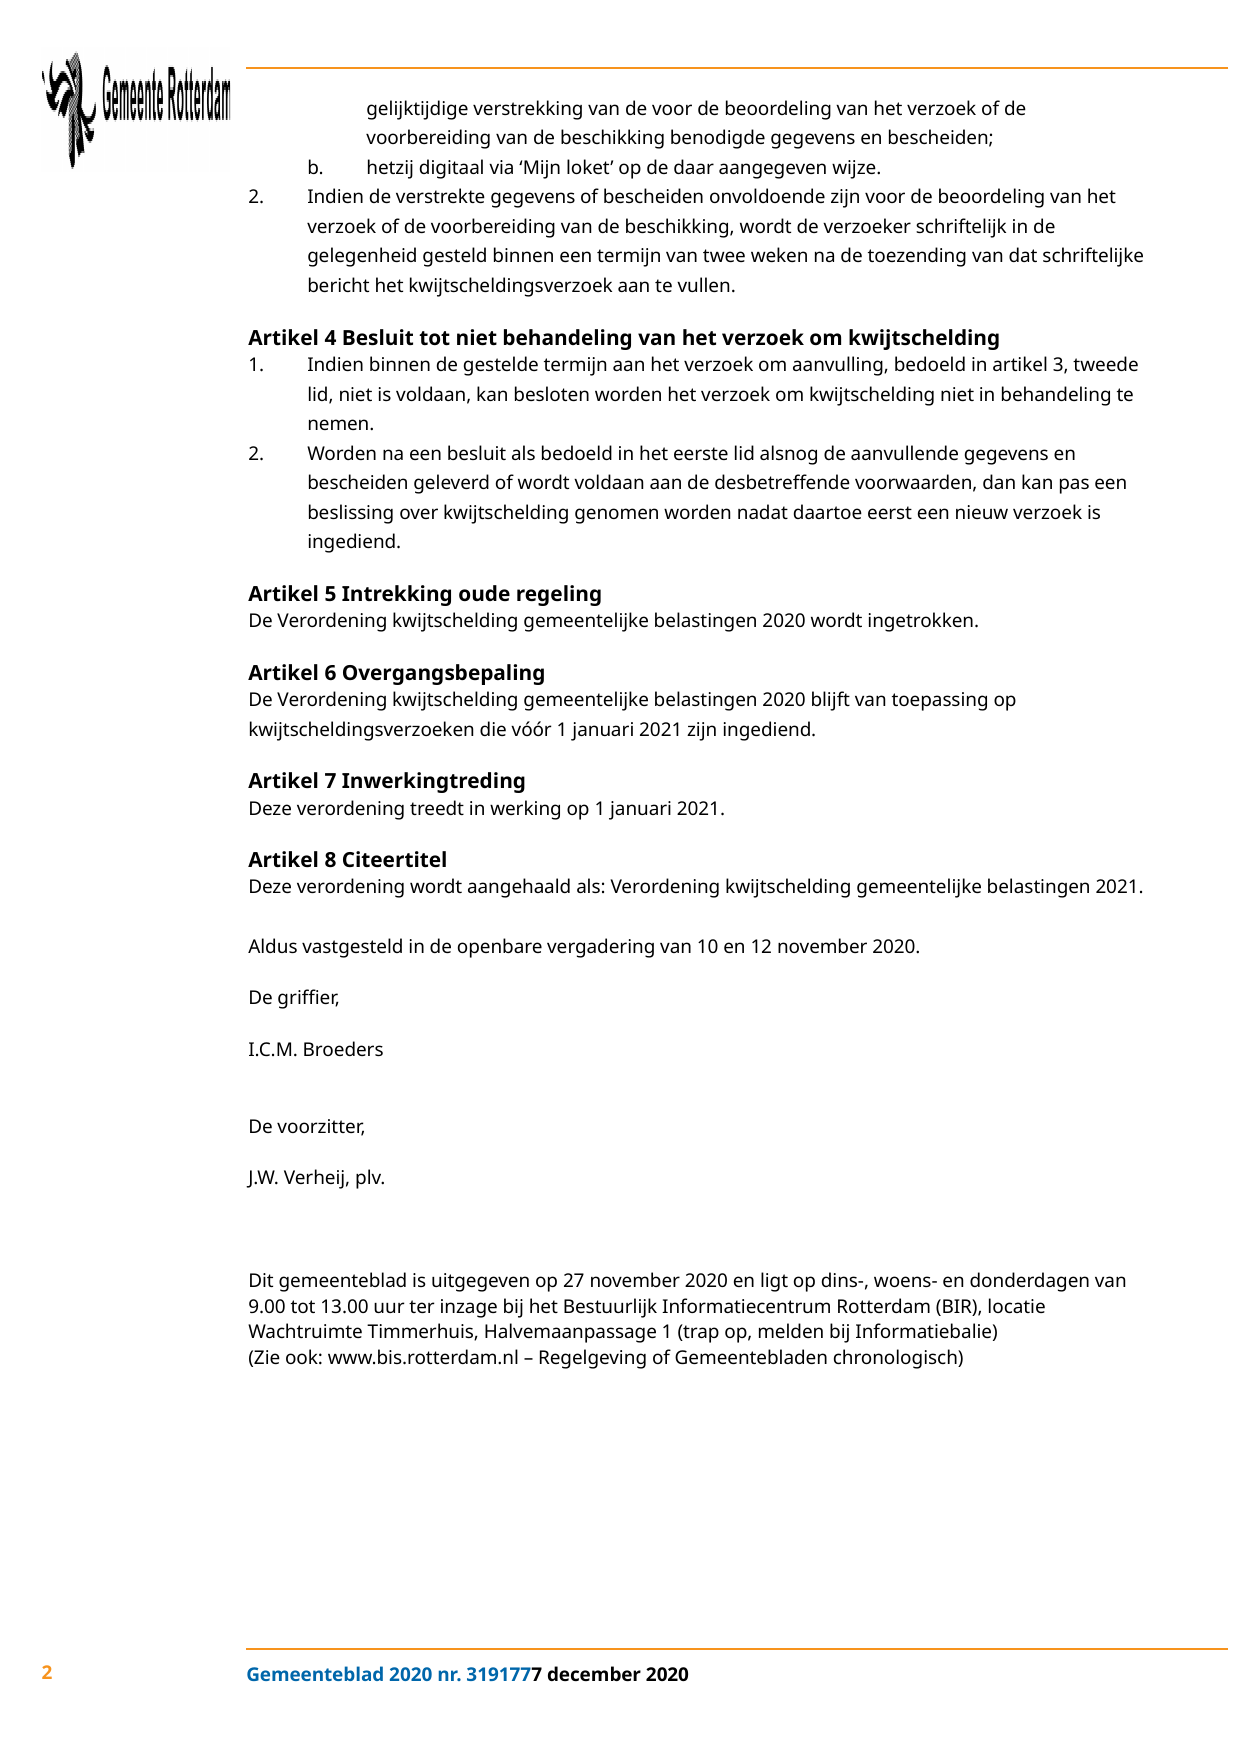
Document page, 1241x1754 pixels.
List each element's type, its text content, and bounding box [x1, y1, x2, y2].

text Artikel 7 Inwerkingtreding [248, 766, 1152, 795]
list Indien de verstrekte gegevens of bescheiden onvoldoende zijn voor de beoordeling van het verzoek of de voorbereiding van de beschikking, wordt de verzoeker schriftelijk in de gelegenheid gesteld binnen een termijn van twee weken na de toezending van dat schriftelijke bericht het kwijtscheldingsverzoek aan te vullen. [248, 183, 1152, 298]
text Aldus vastgesteld in de openbare vergadering van 10 en 12 november 2020. [248, 933, 1152, 958]
list Worden na een besluit als bedoeld in het eerste lid alsnog de aanvullende gegevens en bescheiden geleverd of wordt voldaan aan de desbetreffende voorwaarden, dan kan pas een beslissing over kwijtschelding genomen worden nadat daartoe eerst een nieuw verzoek is ingediend. [248, 440, 1152, 554]
text I.C.M. Broeders [248, 1036, 1152, 1061]
text Artikel 8 Citeertitel [248, 845, 1152, 874]
text De Verordening kwijtschelding gemeentelijke belastingen 2020 blijft van toepassing op kwijtscheldingsverzoeken die vóór 1 januari 2021 zijn ingediend. [248, 686, 1152, 742]
list gelijktijdige verstrekking van de voor de beoordeling van het verzoek of de voorbereiding van de beschikking benodigde gegevens en bescheiden; [307, 95, 1152, 150]
picture [41, 47, 231, 172]
list hetzij digitaal via ‘Mijn loket’ op de daar aangegeven wijze. [307, 154, 1152, 180]
text De Verordening kwijtschelding gemeentelijke belastingen 2020 wordt ingetrokken. [248, 607, 1152, 633]
text Artikel 5 Intrekking oude regeling [248, 579, 1152, 607]
text Artikel 4 Besluit tot niet behandeling van het verzoek om kwijtschelding [248, 323, 1152, 351]
text (Zie ook: www.bis.rotterdam.nl – Regelgeving of Gemeentebladen chronologisch) [248, 1344, 1152, 1370]
text J.W. Verheij, plv. [248, 1164, 1152, 1190]
text Deze verordening treedt in werking op 1 januari 2021. [248, 795, 1152, 821]
text De voorzitter, [248, 1113, 1152, 1139]
text Artikel 6 Overgangsbepaling [248, 658, 1152, 686]
text Deze verordening wordt aangehaald als: Verordening kwijtschelding gemeentelijke belastingen 2021. [248, 874, 1152, 899]
list Indien binnen de gestelde termijn aan het verzoek om aanvulling, bedoeld in artikel 3, tweede lid, niet is voldaan, kan besloten worden het verzoek om kwijtschelding niet in behandeling te nemen. [248, 351, 1152, 436]
text De griffier, [248, 984, 1152, 1010]
text Dit gemeenteblad is uitgegeven op 27 november 2020 en ligt op dins-, woens- en donderdagen van 9.00 tot 13.00 uur ter inzage bij het Bestuurlijk Informatiecentrum Rotterdam (BIR), locatie Wachtruimte Timmerhuis, Halvemaanpassage 1 (trap op, melden bij Informatiebalie) [248, 1267, 1152, 1344]
